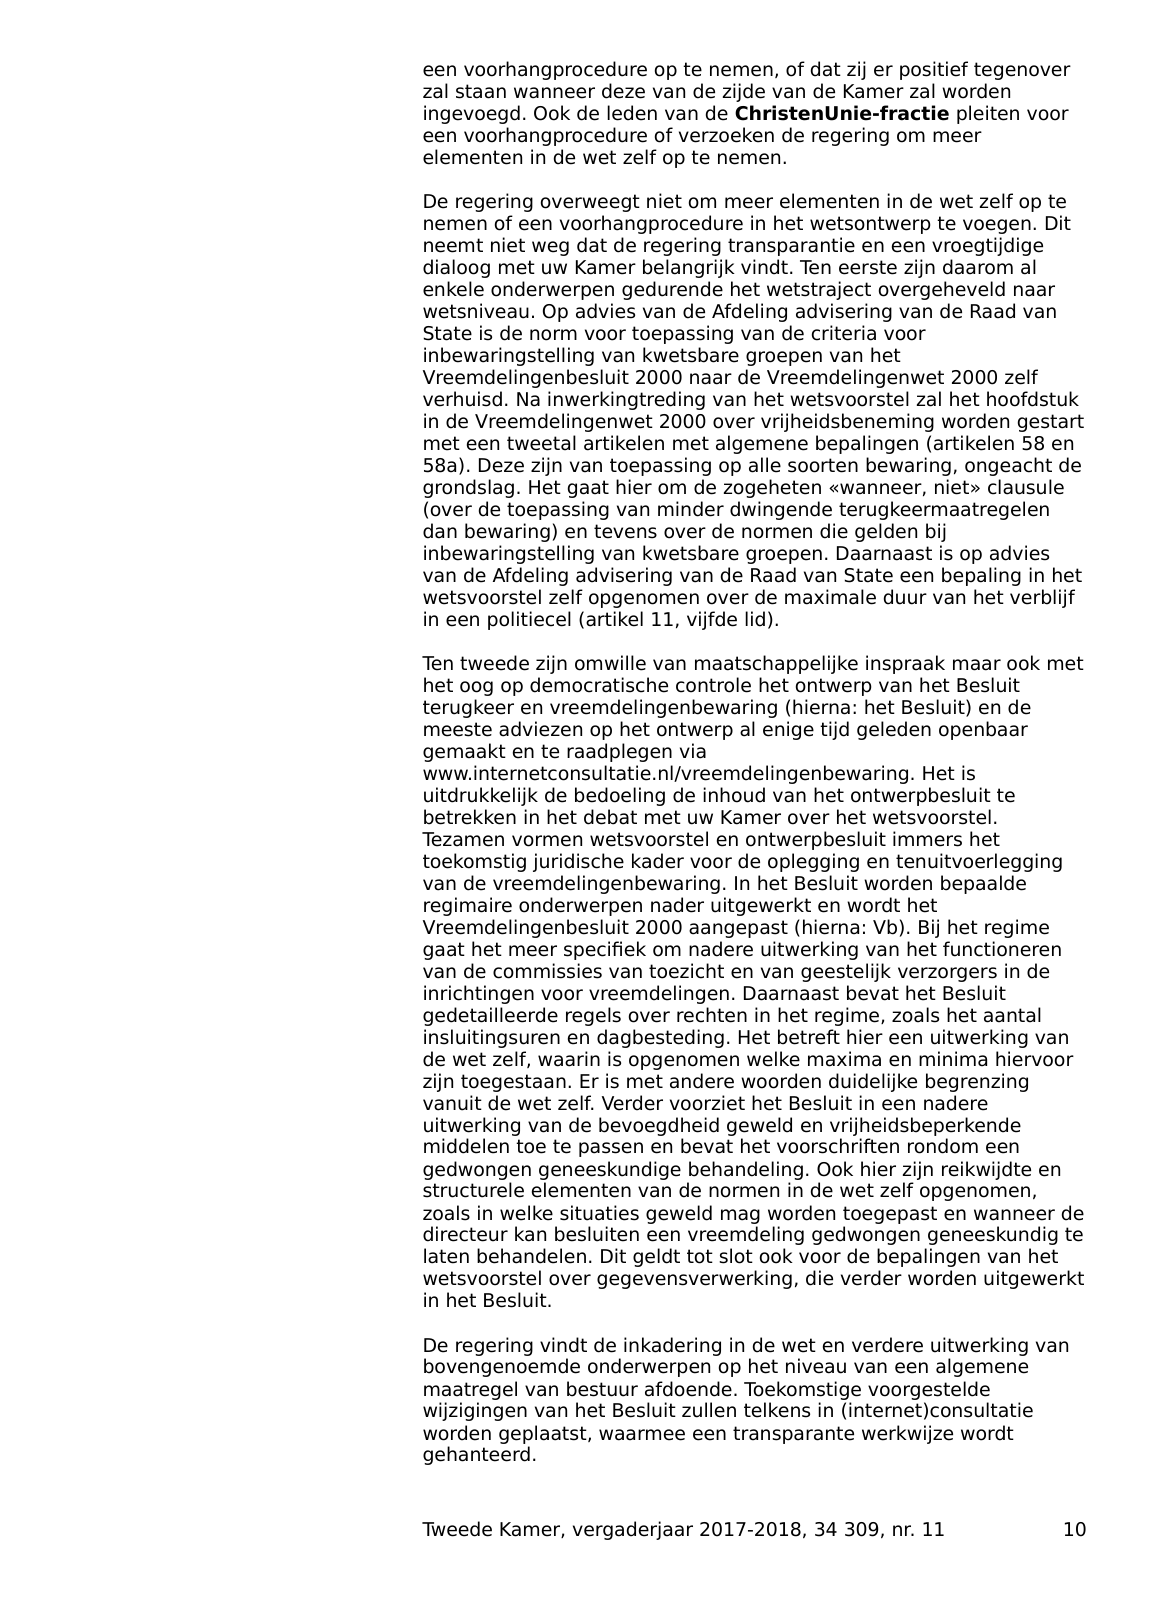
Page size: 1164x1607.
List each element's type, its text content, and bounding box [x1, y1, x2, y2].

text Ten tweede zijn omwille van maatschappelijke inspraak maar ook met het oog op democratische controle het ontwerp van het Besluit terugkeer en vreemdelingenbewaring (hierna: het Besluit) en de meeste adviezen op het ontwerp al enige tijd geleden openbaar gemaakt en te raadplegen via www.internetconsultatie.nl/vreemdelingenbewaring. Het is uitdrukkelijk de bedoeling de inhoud van het ontwerpbesluit te betrekken in het debat met uw Kamer over het wetsvoorstel. Tezamen vormen wetsvoorstel en ontwerpbesluit immers het toekomstig juridische kader voor de oplegging en tenuitvoerlegging van de vreemdelingenbewaring. In het Besluit worden bepaalde regimaire onderwerpen nader uitgewerkt en wordt het Vreemdelingenbesluit 2000 aangepast (hierna: Vb). Bij het regime gaat het meer specifiek om nadere uitwerking van het functioneren van de commissies van toezicht en van geestelijk verzorgers in de inrichtingen voor vreemdelingen. Daarnaast bevat het Besluit gedetailleerde regels over rechten in het regime, zoals het aantal insluitingsuren en dagbesteding. Het betreft hier een uitwerking van de wet zelf, waarin is opgenomen welke maxima en minima hiervoor zijn toegestaan. Er is met andere woorden duidelijke begrenzing vanuit de wet zelf. Verder voorziet het Besluit in een nadere uitwerking van de bevoegdheid geweld en vrijheidsbeperkende middelen toe te passen en bevat het voorschriften rondom een gedwongen geneeskundige behandeling. Ook hier zijn reikwijdte en structurele elementen van de normen in de wet zelf opgenomen, zoals in welke situaties geweld mag worden toegepast en wanneer de directeur kan besluiten een vreemdeling gedwongen geneeskundig te laten behandelen. Dit geldt tot slot ook voor de bepalingen van het wetsvoorstel over gegevensverwerking, die verder worden uitgewerkt in het Besluit. [422, 653, 1087, 1312]
text een voorhangprocedure op te nemen, of dat zij er positief tegenover zal staan wanneer deze van de zijde van de Kamer zal worden ingevoegd. Ook de leden van de ChristenUnie-fractie pleiten voor een voorhangprocedure of verzoeken de regering om meer elementen in de wet zelf op te nemen. [422, 59, 1087, 169]
text De regering vindt de inkadering in de wet en verdere uitwerking van bovengenoemde onderwerpen op het niveau van een algemene maatregel van bestuur afdoende. Toekomstige voorgestelde wijzigingen van het Besluit zullen telkens in (internet)consultatie worden geplaatst, waarmee een transparante werkwijze wordt gehanteerd. [422, 1334, 1087, 1466]
text De regering overweegt niet om meer elementen in de wet zelf op te nemen of een voorhangprocedure in het wetsontwerp te voegen. Dit neemt niet weg dat de regering transparantie en een vroegtijdige dialoog met uw Kamer belangrijk vindt. Ten eerste zijn daarom al enkele onderwerpen gedurende het wetstraject overgeheveld naar wetsniveau. Op advies van de Afdeling advisering van de Raad van State is de norm voor toepassing van de criteria voor inbewaringstelling van kwetsbare groepen van het Vreemdelingenbesluit 2000 naar de Vreemdelingenwet 2000 zelf verhuisd. Na inwerkingtreding van het wetsvoorstel zal het hoofdstuk in de Vreemdelingenwet 2000 over vrijheidsbeneming worden gestart met een tweetal artikelen met algemene bepalingen (artikelen 58 en 58a). Deze zijn van toepassing op alle soorten bewaring, ongeacht de grondslag. Het gaat hier om de zogeheten «wanneer, niet» clausule (over de toepassing van minder dwingende terugkeermaatregelen dan bewaring) en tevens over de normen die gelden bij inbewaringstelling van kwetsbare groepen. Daarnaast is op advies van de Afdeling advisering van de Raad van State een bepaling in het wetsvoorstel zelf opgenomen over de maximale duur van het verblijf in een politiecel (artikel 11, vijfde lid). [422, 191, 1087, 631]
